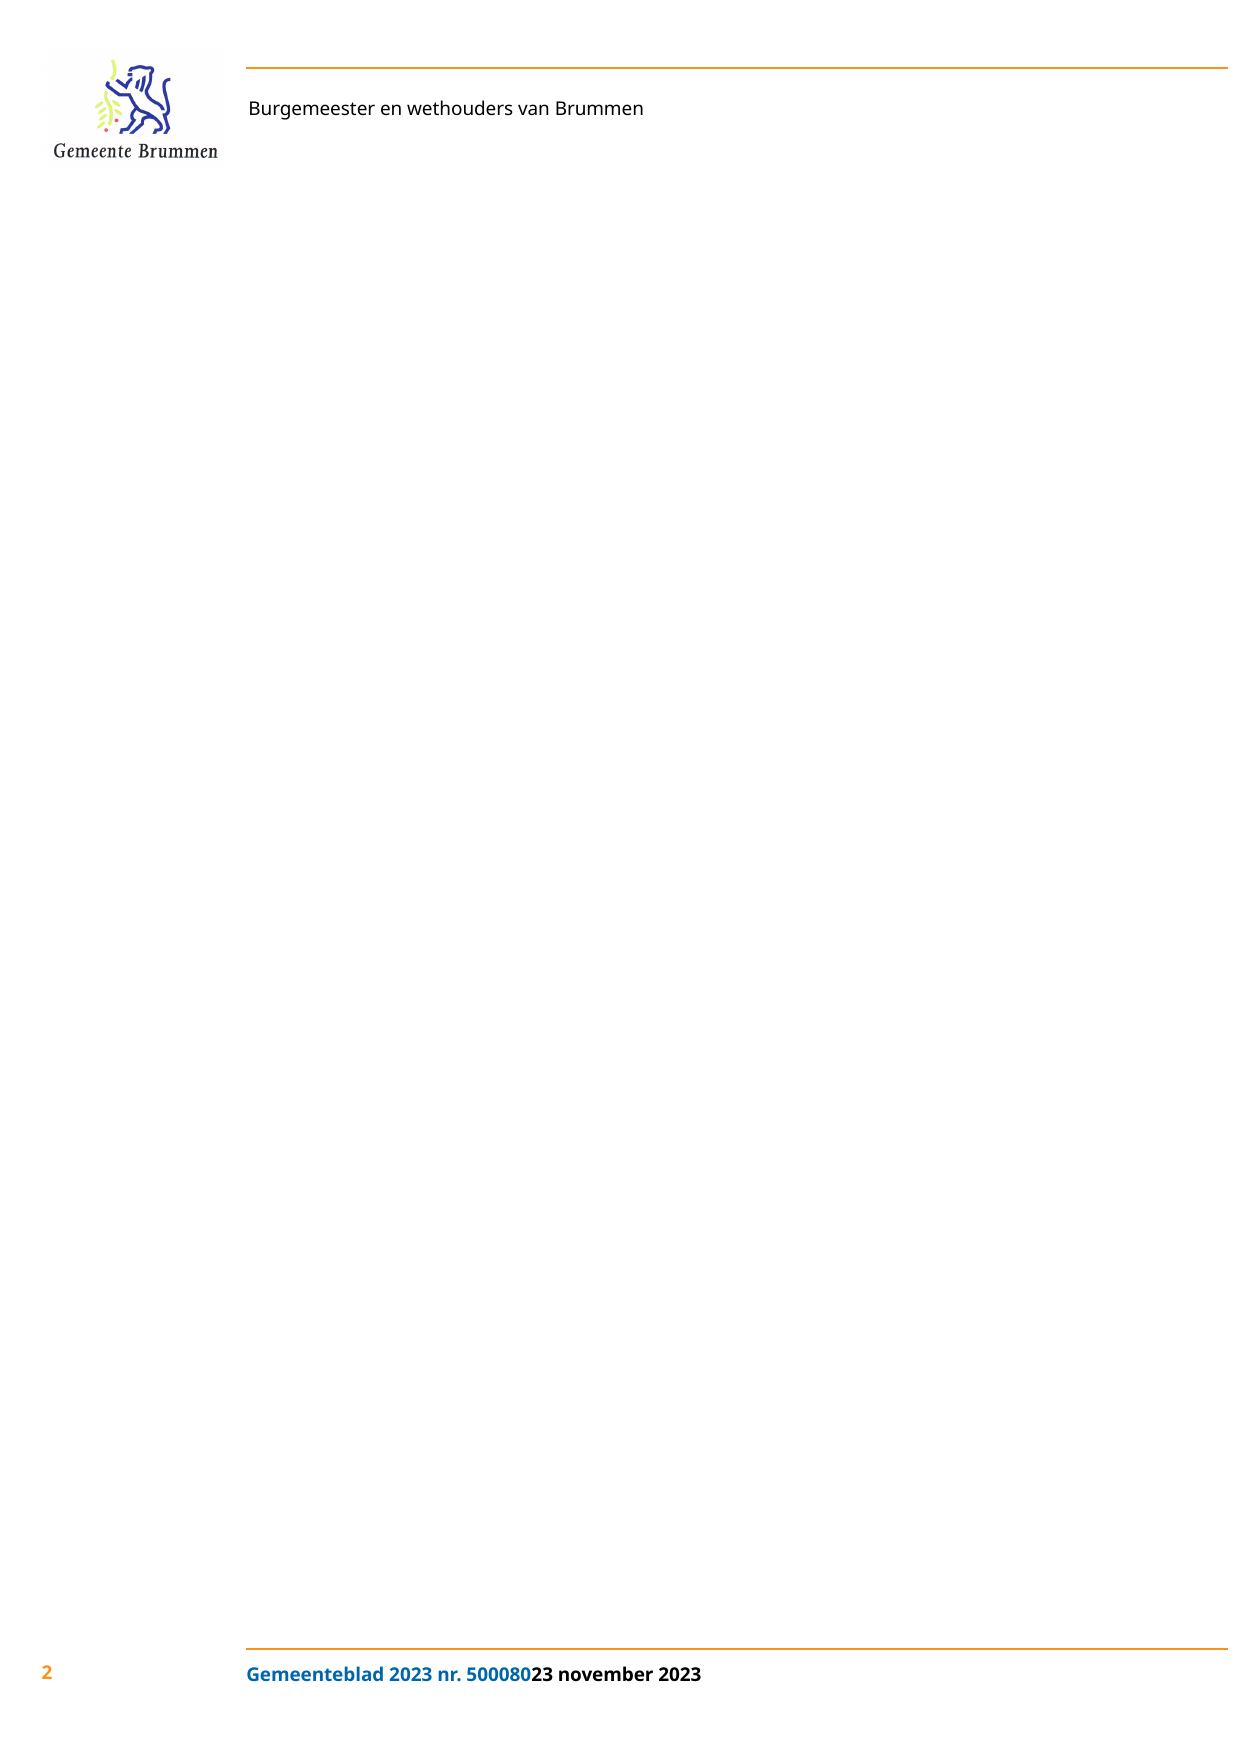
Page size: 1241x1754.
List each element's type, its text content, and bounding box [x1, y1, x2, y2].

picture [41, 47, 231, 172]
text Burgemeester en wethouders van Brummen [248, 95, 1152, 121]
